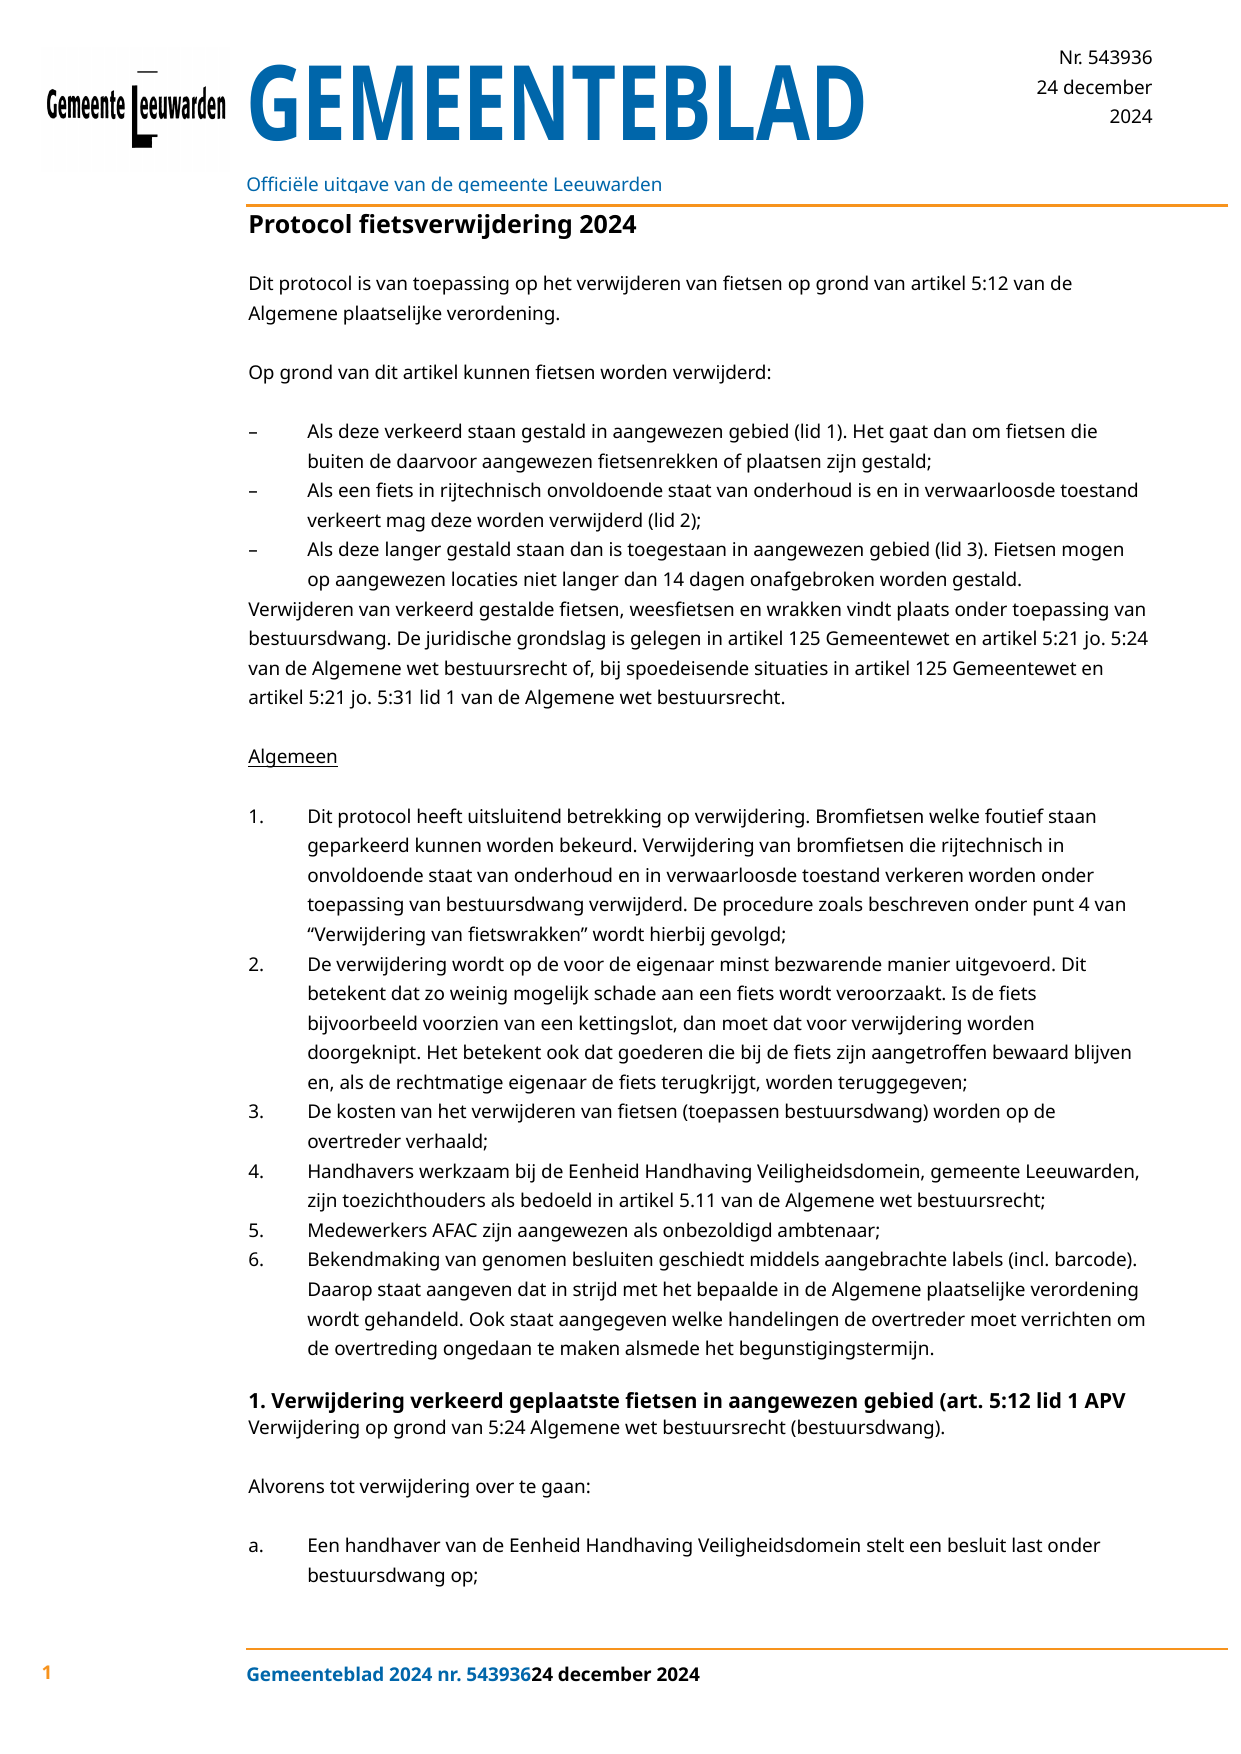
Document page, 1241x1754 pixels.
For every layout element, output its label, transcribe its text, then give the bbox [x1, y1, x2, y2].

text Alvorens tot verwijdering over te gaan: [248, 1473, 1152, 1499]
list Handhavers werkzaam bij de Eenheid Handhaving Veiligheidsdomein, gemeente Leeuwarden, zijn toezichthouders als bedoeld in artikel 5.11 van de Algemene wet bestuursrecht; [248, 1158, 1152, 1213]
list Een handhaver van de Eenheid Handhaving Veiligheidsdomein stelt een besluit last onder bestuursdwang op; [248, 1532, 1152, 1588]
list Bekendmaking van genomen besluiten geschiedt middels aangebrachte labels (incl. barcode). Daarop staat aangeven dat in strijd met het bepaalde in de Algemene plaatselijke verordening wordt gehandeld. Ook staat aangegeven welke handelingen de overtreder moet verrichten om de overtreding ongedaan te maken alsmede het begunstigingstermijn. [248, 1247, 1152, 1361]
list Als deze langer gestald staan dan is toegestaan in aangewezen gebied (lid 3). Fietsen mogen op aangewezen locaties niet langer dan 14 dagen onafgebroken worden gestald. [248, 537, 1152, 592]
text Dit protocol is van toepassing op het verwijderen van fietsen op grond van artikel 5:12 van de Algemene plaatselijke verordening. [248, 270, 1152, 326]
text 1. Verwijdering verkeerd geplaatste fietsen in aangewezen gebied (art. 5:12 lid 1 APV [248, 1386, 1152, 1414]
text Op grond van dit artikel kunnen fietsen worden verwijderd: [248, 359, 1152, 385]
list De verwijdering wordt op de voor de eigenaar minst bezwarende manier uitgevoerd. Dit betekent dat zo weinig mogelijk schade aan een fiets wordt veroorzaakt. Is de fiets bijvoorbeeld voorzien van een kettingslot, dan moet dat voor verwijdering worden doorgeknipt. Het betekent ook dat goederen die bij de fiets zijn aangetroffen bewaard blijven en, als de rechtmatige eigenaar de fiets terugkrijgt, worden teruggegeven; [248, 951, 1152, 1095]
text Verwijdering op grond van 5:24 Algemene wet bestuursrecht (bestuursdwang). [248, 1414, 1152, 1440]
list De kosten van het verwijderen van fietsen (toepassen bestuursdwang) worden op de overtreder verhaald; [248, 1099, 1152, 1154]
list Dit protocol heeft uitsluitend betrekking op verwijdering. Bromfietsen welke foutief staan geparkeerd kunnen worden bekeurd. Verwijdering van bromfietsen die rijtechnisch in onvoldoende staat van onderhoud en in verwaarloosde toestand verkeren worden onder toepassing van bestuursdwang verwijderd. De procedure zoals beschreven onder punt 4 van “Verwijdering van fietswrakken” wordt hierbij gevolgd; [248, 803, 1152, 947]
text Algemeen [248, 744, 1152, 769]
list Als een fiets in rijtechnisch onvoldoende staat van onderhoud is en in verwaarloosde toestand verkeert mag deze worden verwijderd (lid 2); [248, 477, 1152, 533]
picture [41, 47, 231, 172]
list Medewerkers AFAC zijn aangewezen als onbezoldigd ambtenaar; [248, 1217, 1152, 1243]
text Verwijderen van verkeerd gestalde fietsen, weesfietsen en wrakken vindt plaats onder toepassing van bestuursdwang. De juridische grondslag is gelegen in artikel 125 Gemeentewet en artikel 5:21 jo. 5:24 van de Algemene wet bestuursrecht of, bij spoedeisende situaties in artikel 125 Gemeentewet en artikel 5:21 jo. 5:31 lid 1 van de Algemene wet bestuursrecht. [248, 596, 1152, 710]
text Protocol fietsverwijdering 2024 [248, 207, 1152, 241]
list Als deze verkeerd staan gestald in aangewezen gebied (lid 1). Het gaat dan om fietsen die buiten de daarvoor aangewezen fietsenrekken of plaatsen zijn gestald; [248, 418, 1152, 473]
